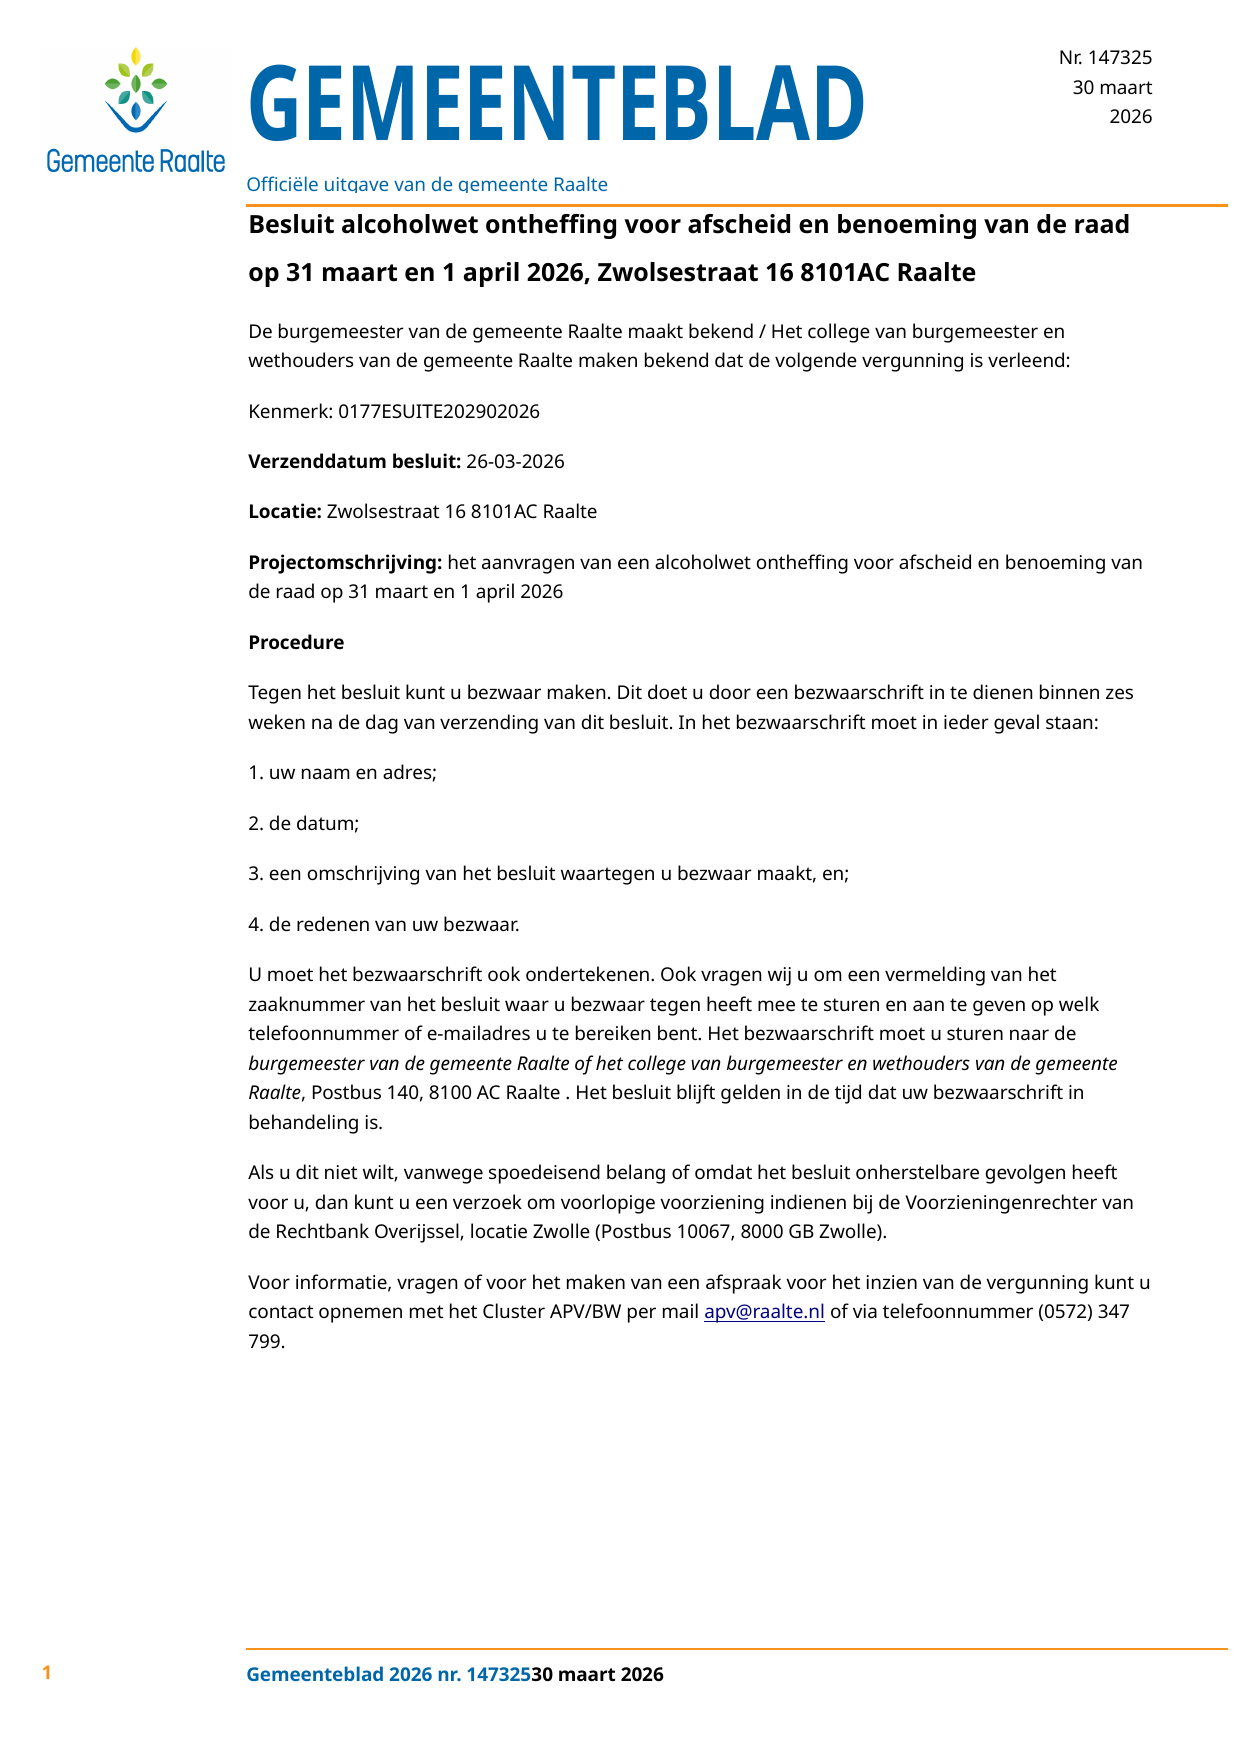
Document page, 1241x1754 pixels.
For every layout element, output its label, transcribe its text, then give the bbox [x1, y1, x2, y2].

text 1. uw naam en adres; [248, 759, 1152, 785]
text Verzenddatum besluit: 26-03-2026 [248, 448, 1152, 474]
text Locatie: Zwolsestraat 16 8101AC Raalte [248, 499, 1152, 524]
text U moet het bezwaarschrift ook ondertekenen. Ook vragen wij u om een vermelding van het zaaknummer van het besluit waar u bezwaar tegen heeft mee te sturen en aan te geven op welk telefoonnummer of e-mailadres u te bereiken bent. Het bezwaarschrift moet u sturen naar de burgemeester van de gemeente Raalte of het college van burgemeester en wethouders van de gemeente Raalte, Postbus 140, 8100 AC Raalte . Het besluit blijft gelden in de tijd dat uw bezwaarschrift in behandeling is. [248, 961, 1152, 1135]
text 4. de redenen van uw bezwaar. [248, 911, 1152, 937]
text De burgemeester van de gemeente Raalte maakt bekend / Het college van burgemeester en wethouders van de gemeente Raalte maken bekend dat de volgende vergunning is verleend: [248, 318, 1152, 373]
text Als u dit niet wilt, vanwege spoedeisend belang of omdat het besluit onherstelbare gevolgen heeft voor u, dan kunt u een verzoek om voorlopige voorziening indienen bij de Voorzieningenrechter van de Rechtbank Overijssel, locatie Zwolle (Postbus 10067, 8000 GB Zwolle). [248, 1159, 1152, 1244]
text 3. een omschrijving van het besluit waartegen u bezwaar maakt, en; [248, 860, 1152, 886]
text Besluit alcoholwet ontheffing voor afscheid en benoeming van de raad op 31 maart en 1 april 2026, Zwolsestraat 16 8101AC Raalte [248, 207, 1152, 288]
text Procedure [248, 629, 1152, 655]
text Projectomschrijving: het aanvragen van een alcoholwet ontheffing voor afscheid en benoeming van de raad op 31 maart en 1 april 2026 [248, 549, 1152, 604]
picture [41, 47, 231, 172]
text Kenmerk: 0177ESUITE202902026 [248, 398, 1152, 424]
text 2. de datum; [248, 810, 1152, 836]
text Voor informatie, vragen of voor het maken van een afspraak voor het inzien van de vergunning kunt u contact opnemen met het Cluster APV/BW per mail apv@raalte.nl of via telefoonnummer (0572) 347 799. [248, 1269, 1152, 1354]
text Tegen het besluit kunt u bezwaar maken. Dit doet u door een bezwaarschrift in te dienen binnen zes weken na de dag van verzending van dit besluit. In het bezwaarschrift moet in ieder geval staan: [248, 679, 1152, 735]
